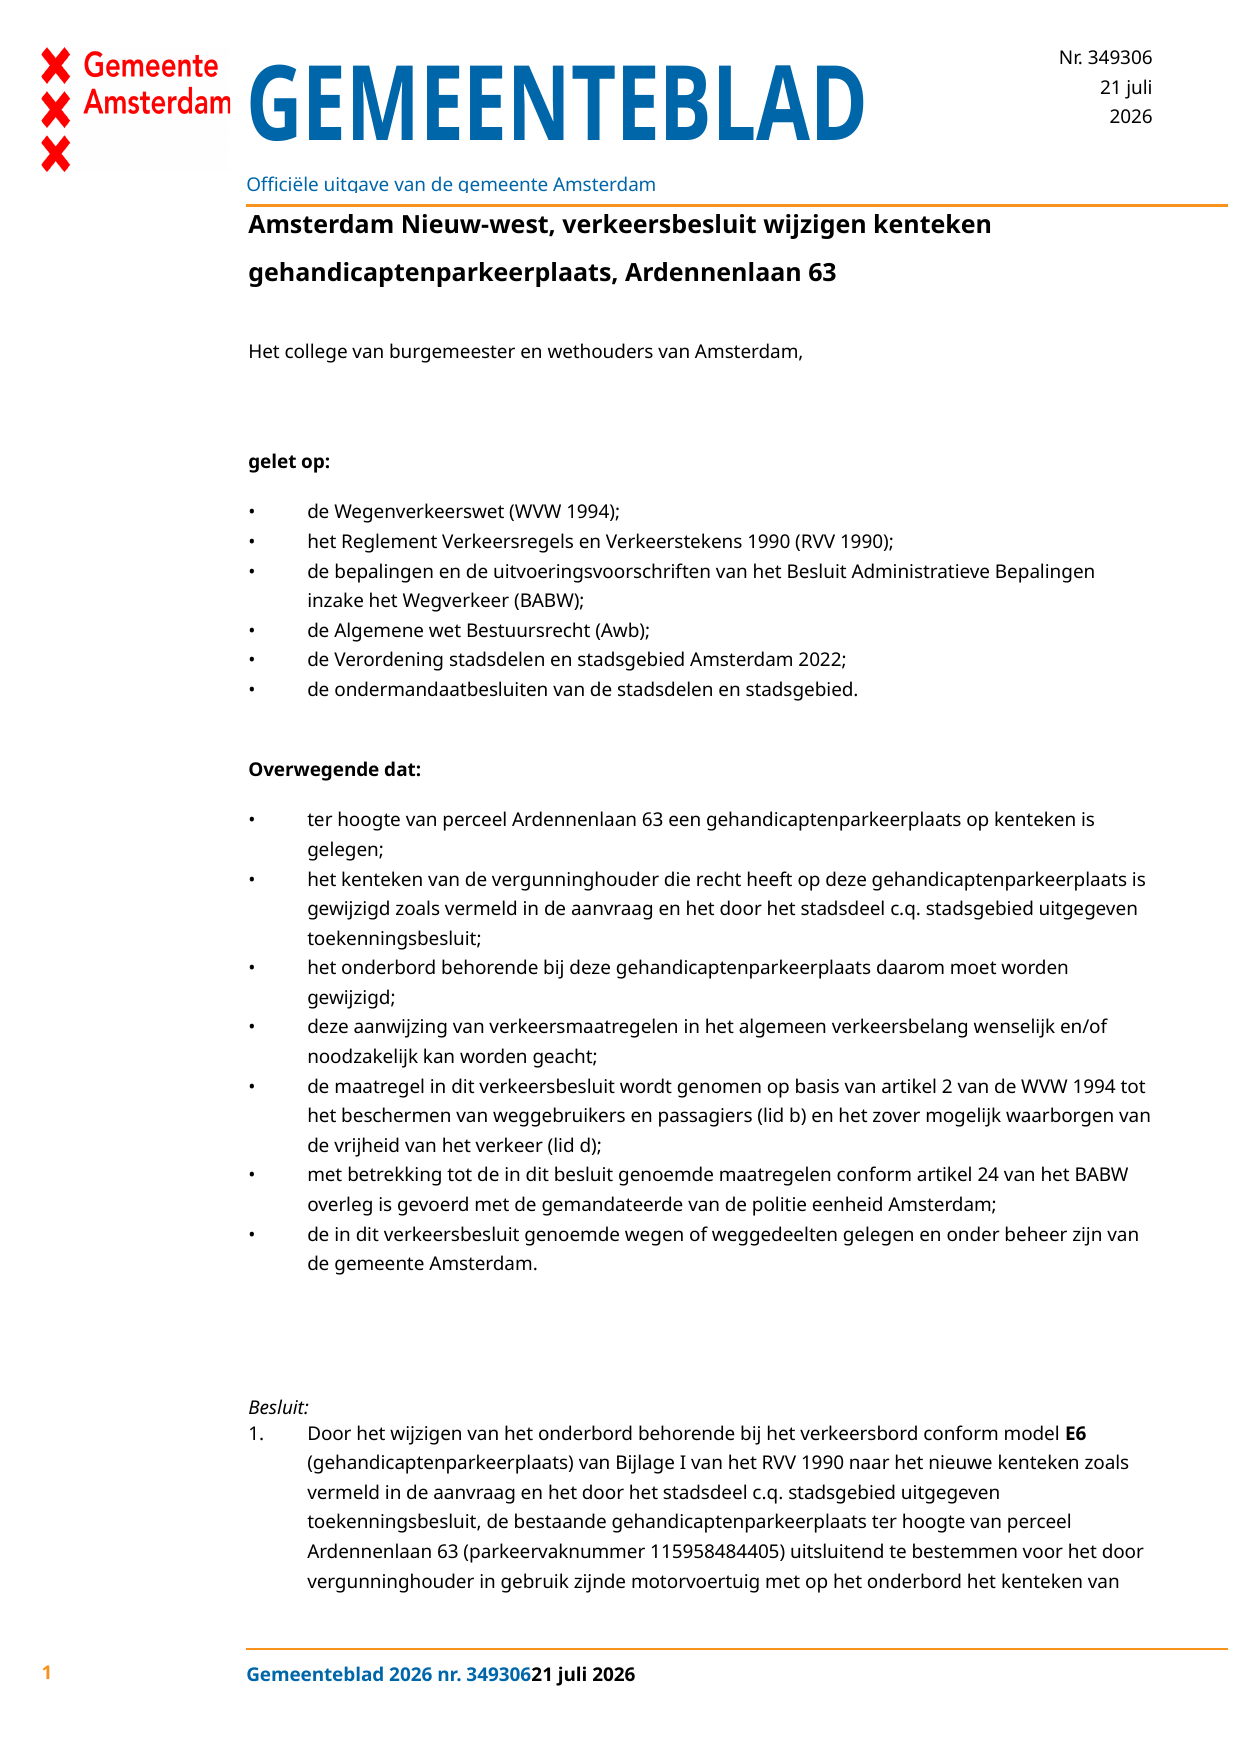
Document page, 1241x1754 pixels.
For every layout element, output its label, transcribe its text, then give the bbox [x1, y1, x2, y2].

text Het college van burgemeester en wethouders van Amsterdam, [248, 339, 1152, 364]
list de Verordening stadsdelen en stadsgebied Amsterdam 2022; [248, 647, 1152, 672]
list de ondermandaatbesluiten van de stadsdelen en stadsgebied. [248, 676, 1152, 702]
picture [41, 47, 231, 172]
list de Wegenverkeerswet (WVW 1994); [248, 499, 1152, 524]
list het Reglement Verkeersregels en Verkeerstekens 1990 (RVV 1990); [248, 528, 1152, 554]
list ter hoogte van perceel Ardennenlaan 63 een gehandicaptenparkeerplaats op kenteken is gelegen; [248, 807, 1152, 862]
list de in dit verkeersbesluit genoemde wegen of weggedeelten gelegen en onder beheer zijn van de gemeente Amsterdam. [248, 1221, 1152, 1276]
text gelet op: [248, 448, 1152, 474]
list de bepalingen en de uitvoeringsvoorschriften van het Besluit Administratieve Bepalingen inzake het Wegverkeer (BABW); [248, 558, 1152, 613]
list Door het wijzigen van het onderbord behorende bij het verkeersbord conform model E6 (gehandicaptenparkeerplaats) van Bijlage I van het RVV 1990 naar het nieuwe kenteken zoals vermeld in de aanvraag en het door het stadsdeel c.q. stadsgebied uitgegeven toekenningsbesluit, de bestaande gehandicaptenparkeerplaats ter hoogte van perceel Ardennenlaan 63 (parkeervaknummer 115958484405) uitsluitend te bestemmen voor het door vergunninghouder in gebruik zijnde motorvoertuig met op het onderbord het kenteken van [248, 1420, 1152, 1594]
list met betrekking tot de in dit besluit genoemde maatregelen conform artikel 24 van het BABW overleg is gevoerd met de gemandateerde van de politie eenheid Amsterdam; [248, 1162, 1152, 1217]
text Overwegende dat: [248, 756, 1152, 782]
text Amsterdam Nieuw-west, verkeersbesluit wijzigen kenteken gehandicaptenparkeerplaats, Ardennenlaan 63 [248, 207, 1152, 288]
list de maatregel in dit verkeersbesluit wordt genomen op basis van artikel 2 van de WVW 1994 tot het beschermen van weggebruikers en passagiers (lid b) en het zover mogelijk waarborgen van de vrijheid van het verkeer (lid d); [248, 1073, 1152, 1158]
list het kenteken van de vergunninghouder die recht heeft op deze gehandicaptenparkeerplaats is gewijzigd zoals vermeld in de aanvraag en het door het stadsdeel c.q. stadsgebied uitgegeven toekenningsbesluit; [248, 866, 1152, 951]
list het onderbord behorende bij deze gehandicaptenparkeerplaats daarom moet worden gewijzigd; [248, 954, 1152, 1010]
list deze aanwijzing van verkeersmaatregelen in het algemeen verkeersbelang wenselijk en/of noodzakelijk kan worden geacht; [248, 1014, 1152, 1069]
list de Algemene wet Bestuursrecht (Awb); [248, 617, 1152, 643]
text Besluit: [248, 1394, 1152, 1420]
